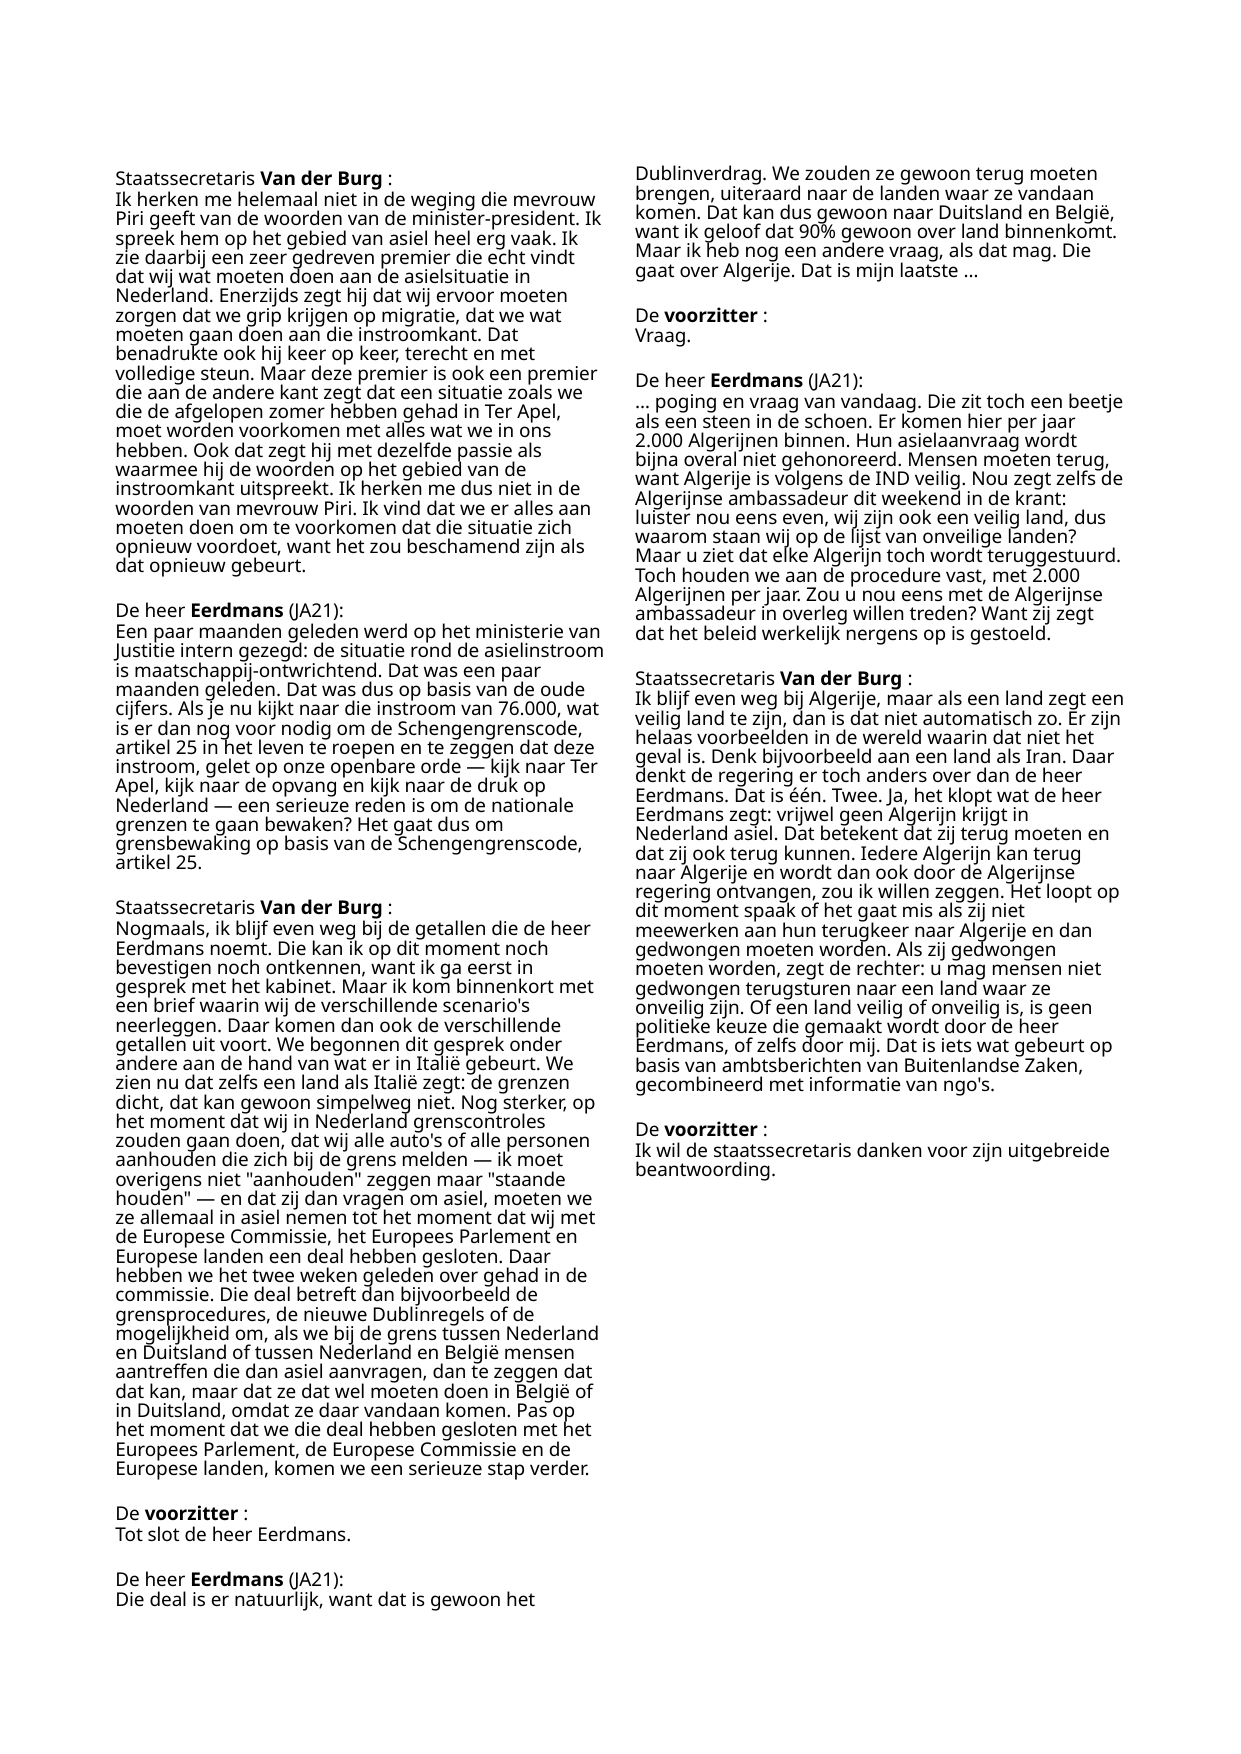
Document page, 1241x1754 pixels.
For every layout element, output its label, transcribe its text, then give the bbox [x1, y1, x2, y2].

text Tot slot de heer Eerdmans. [115, 1526, 605, 1545]
text Nogmaals, ik blijf even weg bij de getallen die de heer Eerdmans noemt. Die kan ik op dit moment noch bevestigen noch ontkennen, want ik ga eerst in gesprek met het kabinet. Maar ik kom binnenkort met een brief waarin wij de verschillende scenario's neerleggen. Daar komen dan ook de verschillende getallen uit voort. We begonnen dit gesprek onder andere aan de hand van wat er in Italië gebeurt. We zien nu dat zelfs een land als Italië zegt: de grenzen dicht, dat kan gewoon simpelweg niet. Nog sterker, op het moment dat wij in Nederland grenscontroles zouden gaan doen, dat wij alle auto's of alle personen aanhouden die zich bij de grens melden — ik moet overigens niet "aanhouden" zeggen maar "staande houden" — en dat zij dan vragen om asiel, moeten we ze allemaal in asiel nemen tot het moment dat wij met de Europese Commissie, het Europees Parlement en Europese landen een deal hebben gesloten. Daar hebben we het twee weken geleden over gehad in de commissie. Die deal betreft dan bijvoorbeeld de grensprocedures, de nieuwe Dublinregels of de mogelijkheid om, als we bij de grens tussen Nederland en Duitsland of tussen Nederland en België mensen aantreffen die dan asiel aanvragen, dan te zeggen dat dat kan, maar dat ze dat wel moeten doen in België of in Duitsland, omdat ze daar vandaan komen. Pas op het moment dat we die deal hebben gesloten met het Europees Parlement, de Europese Commissie en de Europese landen, komen we een serieuze stap verder. [115, 920, 605, 1479]
text Ik wil de staatssecretaris danken voor zijn uitgebreide beantwoording. [635, 1142, 1125, 1180]
text De heer Eerdmans (JA21): [635, 368, 1125, 393]
text Dublinverdrag. We zouden ze gewoon terug moeten brengen, uiteraard naar de landen waar ze vandaan komen. Dat kan dus gewoon naar Duitsland en België, want ik geloof dat 90% gewoon over land binnenkomt. Maar ik heb nog een andere vraag, als dat mag. Die gaat over Algerije. Dat is mijn laatste … [635, 165, 1125, 281]
text De heer Eerdmans (JA21): [115, 597, 605, 623]
text … poging en vraag van vandaag. Die zit toch een beetje als een steen in de schoen. Er komen hier per jaar 2.000 Algerijnen binnen. Hun asielaanvraag wordt bijna overal niet gehonoreerd. Mensen moeten terug, want Algerije is volgens de IND veilig. Nou zegt zelfs de Algerijnse ambassadeur dit weekend in de krant: luister nou eens even, wij zijn ook een veilig land, dus waarom staan wij op de lijst van onveilige landen? Maar u ziet dat elke Algerijn toch wordt teruggestuurd. Toch houden we aan de procedure vast, met 2.000 Algerijnen per jaar. Zou u nou eens met de Algerijnse ambassadeur in overleg willen treden? Want zij zegt dat het beleid werkelijk nergens op is gestoeld. [635, 393, 1125, 644]
text De heer Eerdmans (JA21): [115, 1566, 605, 1591]
text Een paar maanden geleden werd op het ministerie van Justitie intern gezegd: de situatie rond de asielinstroom is maatschappij-ontwrichtend. Dat was een paar maanden geleden. Dat was dus op basis van de oude cijfers. Als je nu kijkt naar die instroom van 76.000, wat is er dan nog voor nodig om de Schengengrenscode, artikel 25 in het leven te roepen en te zeggen dat deze instroom, gelet op onze openbare orde — kijk naar Ter Apel, kijk naar de opvang en kijk naar de druk op Nederland — een serieuze reden is om de nationale grenzen te gaan bewaken? Het gaat dus om grensbewaking op basis van de Schengengrenscode, artikel 25. [115, 623, 605, 874]
text Ik herken me helemaal niet in de weging die mevrouw Piri geeft van de woorden van de minister-president. Ik spreek hem op het gebied van asiel heel erg vaak. Ik zie daarbij een zeer gedreven premier die echt vindt dat wij wat moeten doen aan de asielsituatie in Nederland. Enerzijds zegt hij dat wij ervoor moeten zorgen dat we grip krijgen op migratie, dat we wat moeten gaan doen aan die instroomkant. Dat benadrukte ook hij keer op keer, terecht en met volledige steun. Maar deze premier is ook een premier die aan de andere kant zegt dat een situatie zoals we die de afgelopen zomer hebben gehad in Ter Apel, moet worden voorkomen met alles wat we in ons hebben. Ook dat zegt hij met dezelfde passie als waarmee hij de woorden op het gebied van de instroomkant uitspreekt. Ik herken me dus niet in de woorden van mevrouw Piri. Ik vind dat we er alles aan moeten doen om te voorkomen dat die situatie zich opnieuw voordoet, want het zou beschamend zijn als dat opnieuw gebeurt. [115, 191, 605, 577]
text De voorzitter : [115, 1500, 605, 1526]
text Staatssecretaris Van der Burg : [635, 665, 1125, 690]
text Vraag. [635, 327, 1125, 347]
text De voorzitter : [635, 1116, 1125, 1142]
text Staatssecretaris Van der Burg : [115, 165, 605, 191]
text Staatssecretaris Van der Burg : [115, 894, 605, 920]
text De voorzitter : [635, 302, 1125, 327]
text Ik blijf even weg bij Algerije, maar als een land zegt een veilig land te zijn, dan is dat niet automatisch zo. Er zijn helaas voorbeelden in de wereld waarin dat niet het geval is. Denk bijvoorbeeld aan een land als Iran. Daar denkt de regering er toch anders over dan de heer Eerdmans. Dat is één. Twee. Ja, het klopt wat de heer Eerdmans zegt: vrijwel geen Algerijn krijgt in Nederland asiel. Dat betekent dat zij terug moeten en dat zij ook terug kunnen. Iedere Algerijn kan terug naar Algerije en wordt dan ook door de Algerijnse regering ontvangen, zou ik willen zeggen. Het loopt op dit moment spaak of het gaat mis als zij niet meewerken aan hun terugkeer naar Algerije en dan gedwongen moeten worden. Als zij gedwongen moeten worden, zegt de rechter: u mag mensen niet gedwongen terugsturen naar een land waar ze onveilig zijn. Of een land veilig of onveilig is, is geen politieke keuze die gemaakt wordt door de heer Eerdmans, of zelfs door mij. Dat is iets wat gebeurt op basis van ambtsberichten van Buitenlandse Zaken, gecombineerd met informatie van ngo's. [635, 690, 1125, 1095]
text Die deal is er natuurlijk, want dat is gewoon het [115, 1591, 605, 1611]
